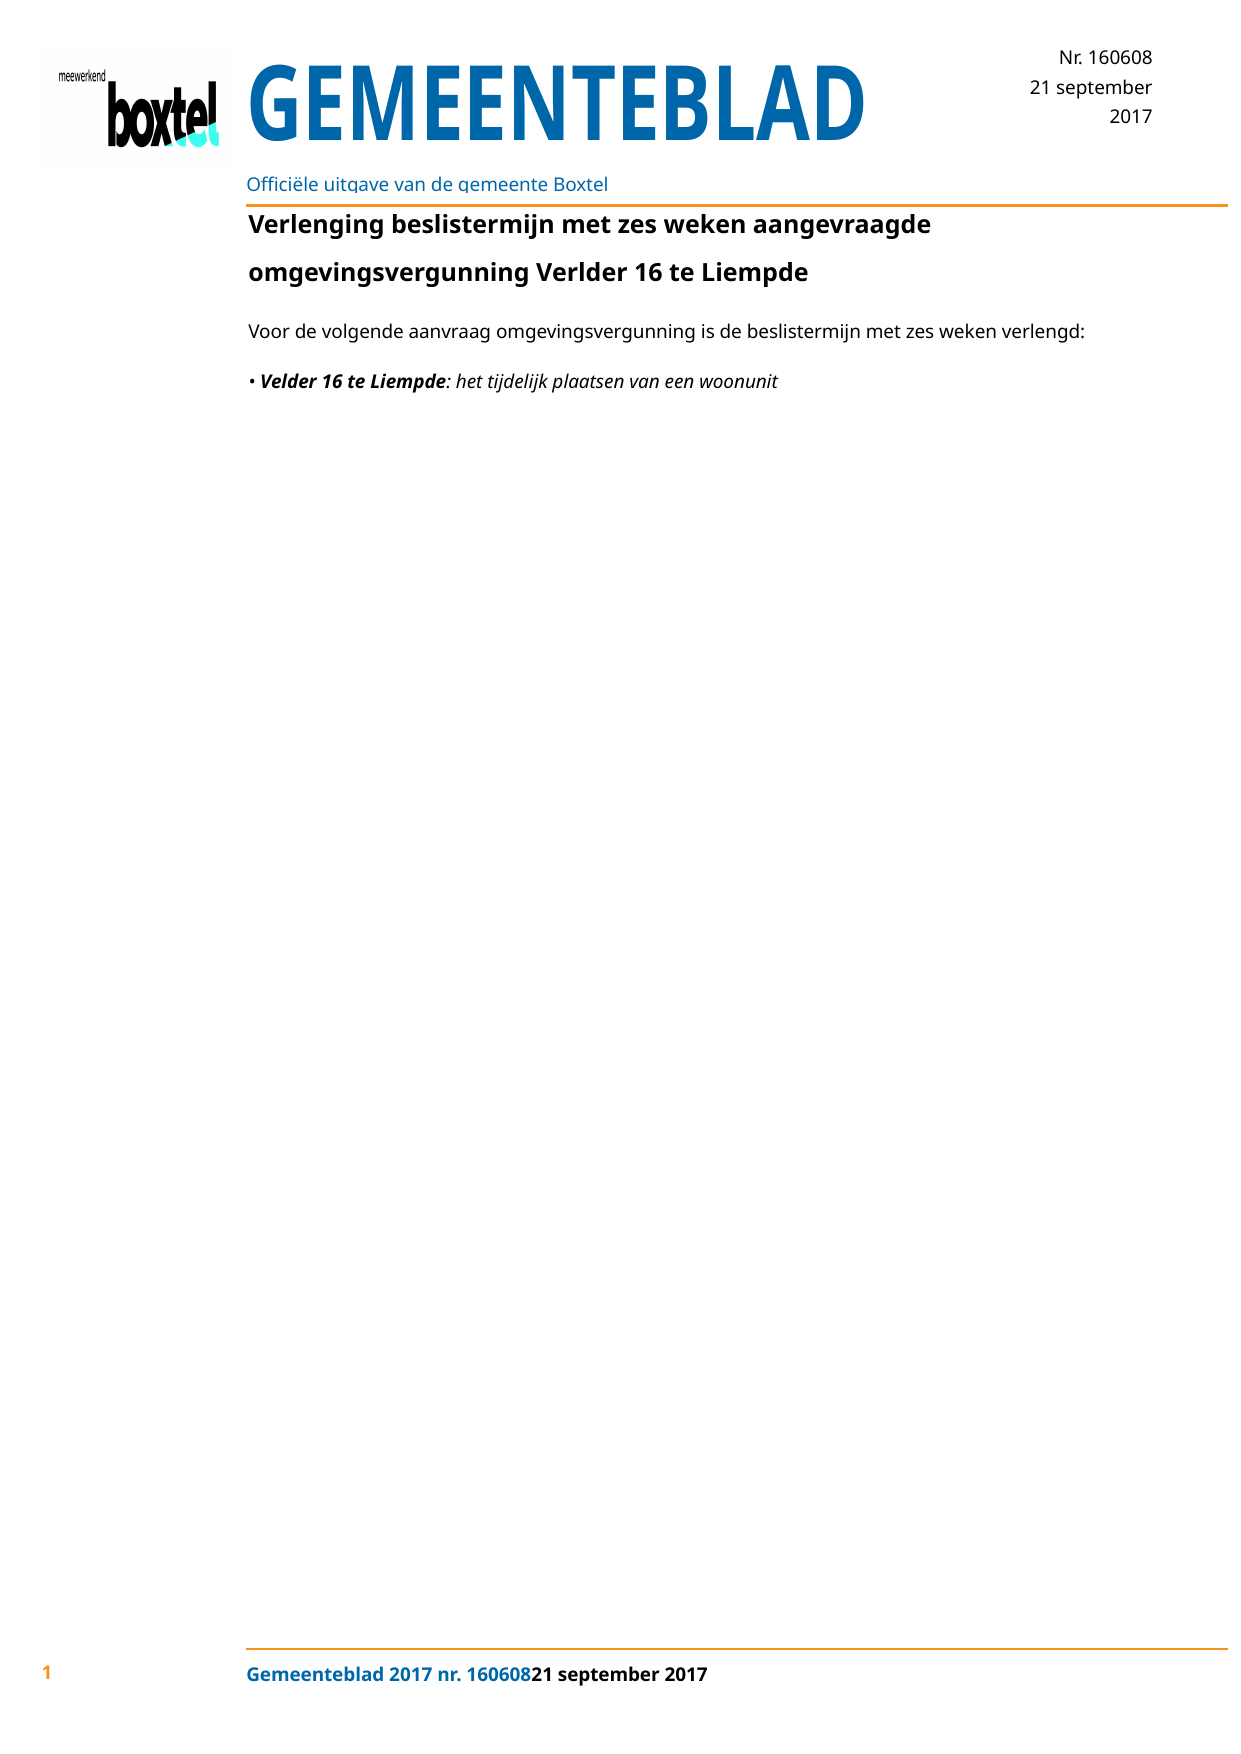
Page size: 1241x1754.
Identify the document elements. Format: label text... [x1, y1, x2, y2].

text Verlenging beslistermijn met zes weken aangevraagde omgevingsvergunning Verlder 16 te Liempde [248, 207, 1152, 288]
picture [41, 47, 231, 172]
text • Velder 16 te Liempde: het tijdelijk plaatsen van een woonunit [248, 368, 1152, 394]
text Voor de volgende aanvraag omgevingsvergunning is de beslistermijn met zes weken verlengd: [248, 318, 1152, 344]
